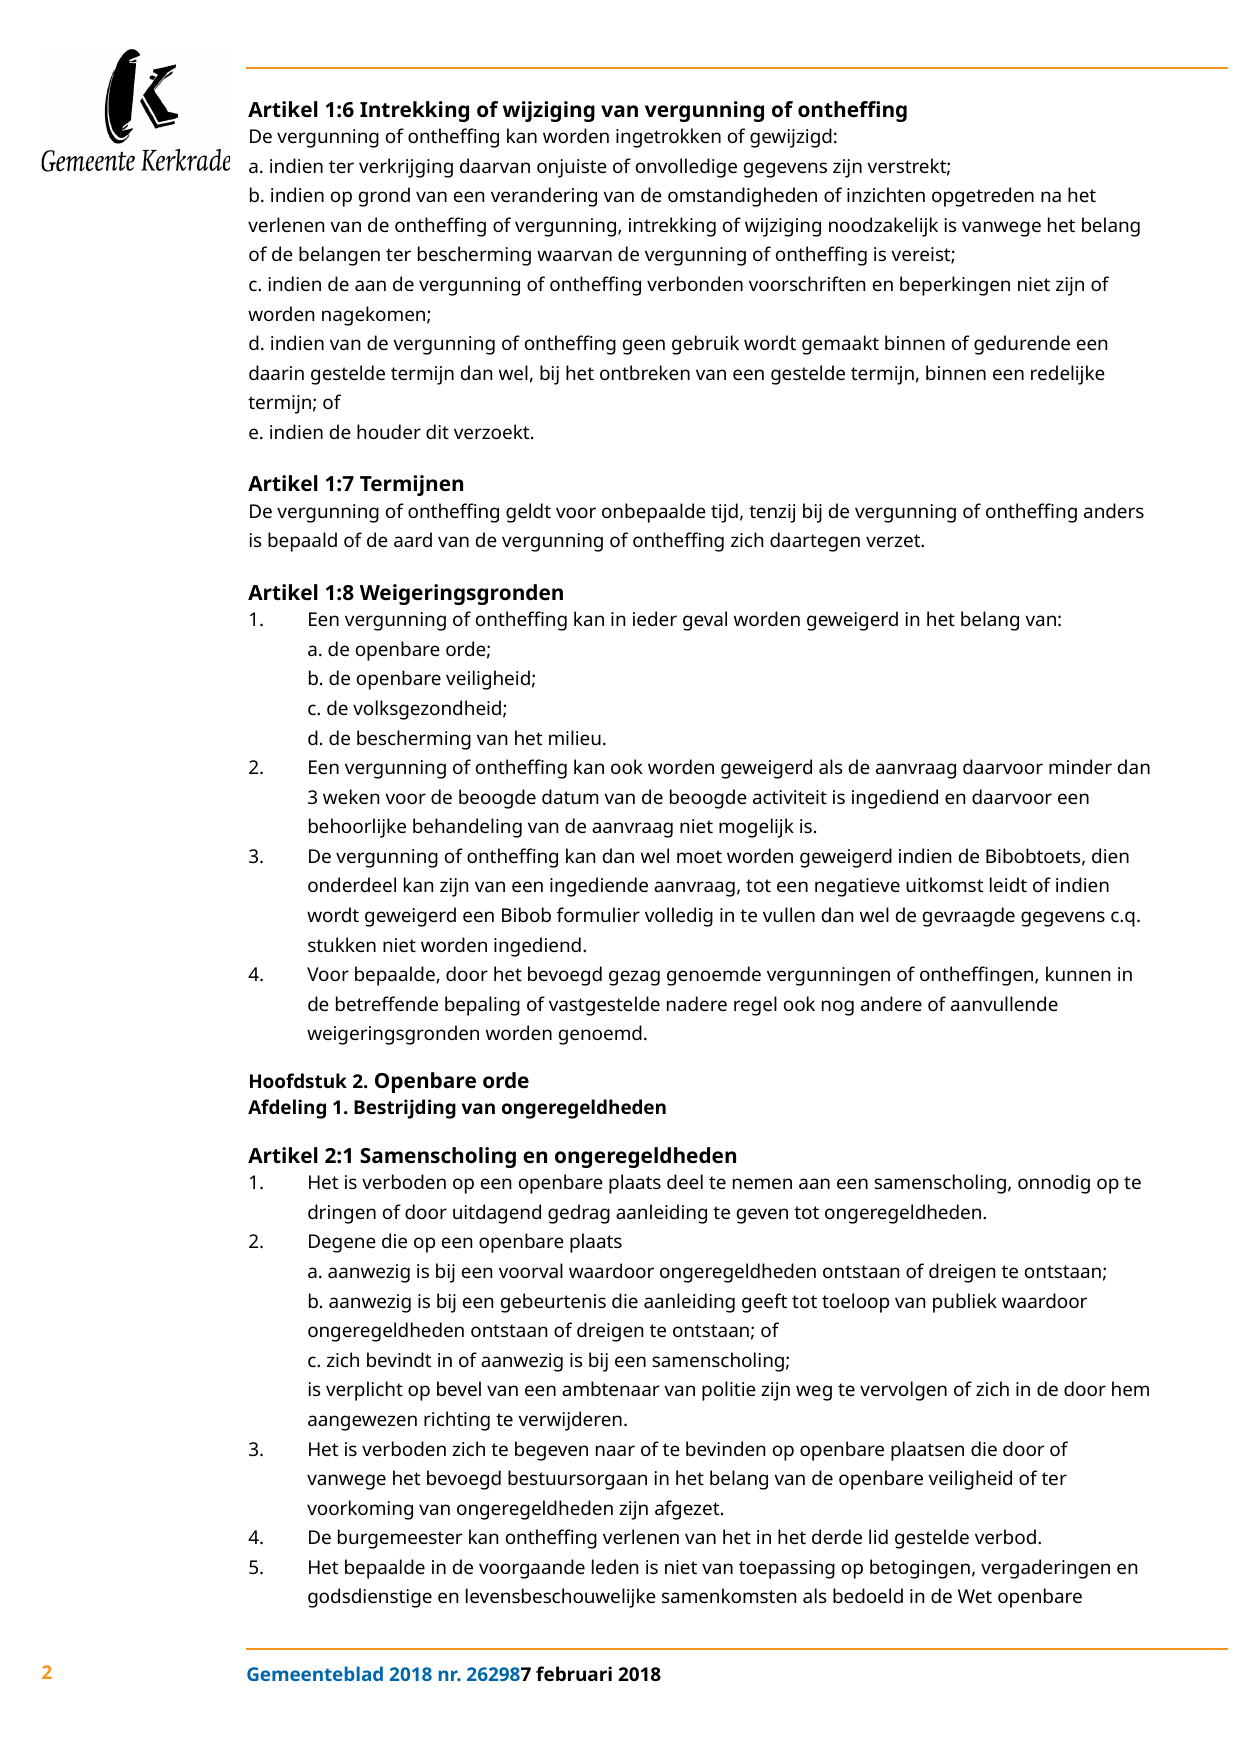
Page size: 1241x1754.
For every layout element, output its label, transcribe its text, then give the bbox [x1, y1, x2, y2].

text De vergunning of ontheffing geldt voor onbepaalde tijd, tenzij bij de vergunning of ontheffing anders is bepaald of de aard van de vergunning of ontheffing zich daartegen verzet. [248, 498, 1152, 553]
list is verplicht op bevel van een ambtenaar van politie zijn weg te vervolgen of zich in de door hem aangewezen richting te verwijderen. [248, 1377, 1152, 1432]
list Het bepaalde in de voorgaande leden is niet van toepassing op betogingen, vergaderingen en godsdienstige en levensbeschouwelijke samenkomsten als bedoeld in de Wet openbare [248, 1554, 1152, 1609]
text Hoofdstuk 2. Openbare orde [248, 1066, 1152, 1094]
text De vergunning of ontheffing kan worden ingetrokken of gewijzigd: [248, 123, 1152, 149]
text b. indien op grond van een verandering van de omstandigheden of inzichten opgetreden na het verlenen van de ontheffing of vergunning, intrekking of wijziging noodzakelijk is vanwege het belang of de belangen ter bescherming waarvan de vergunning of ontheffing is vereist; [248, 182, 1152, 267]
list Een vergunning of ontheffing kan ook worden geweigerd als de aanvraag daarvoor minder dan 3 weken voor de beoogde datum van de beoogde activiteit is ingediend en daarvoor een behoorlijke behandeling van de aanvraag niet mogelijk is. [248, 754, 1152, 839]
list De vergunning of ontheffing kan dan wel moet worden geweigerd indien de Bibobtoets, dien onderdeel kan zijn van een ingediende aanvraag, tot een negatieve uitkomst leidt of indien wordt geweigerd een Bibob formulier volledig in te vullen dan wel de gevraagde gegevens c.q. stukken niet worden ingediend. [248, 843, 1152, 957]
list Degene die op een openbare plaats [248, 1229, 1152, 1254]
text e. indien de houder dit verzoekt. [248, 419, 1152, 445]
list De burgemeester kan ontheffing verlenen van het in het derde lid gestelde verbod. [248, 1524, 1152, 1550]
list Voor bepaalde, door het bevoegd gezag genoemde vergunningen of ontheffingen, kunnen in de betreffende bepaling of vastgestelde nadere regel ook nog andere of aanvullende weigeringsgronden worden genoemd. [248, 961, 1152, 1046]
text Artikel 1:7 Termijnen [248, 469, 1152, 498]
list a. aanwezig is bij een voorval waardoor ongeregeldheden ontstaan of dreigen te ontstaan; [248, 1258, 1152, 1284]
text a. indien ter verkrijging daarvan onjuiste of onvolledige gegevens zijn verstrekt; [248, 153, 1152, 178]
list c. zich bevindt in of aanwezig is bij een samenscholing; [248, 1347, 1152, 1373]
list Het is verboden op een openbare plaats deel te nemen aan een samenscholing, onnodig op te dringen of door uitdagend gedrag aanleiding te geven tot ongeregeldheden. [248, 1169, 1152, 1225]
list a. de openbare orde; [248, 636, 1152, 662]
text d. indien van de vergunning of ontheffing geen gebruik wordt gemaakt binnen of gedurende een daarin gestelde termijn dan wel, bij het ontbreken van een gestelde termijn, binnen een redelijke termijn; of [248, 330, 1152, 415]
list Een vergunning of ontheffing kan in ieder geval worden geweigerd in het belang van: [248, 606, 1152, 632]
text Artikel 1:8 Weigeringsgronden [248, 578, 1152, 606]
text c. indien de aan de vergunning of ontheffing verbonden voorschriften en beperkingen niet zijn of worden nagekomen; [248, 271, 1152, 326]
list b. de openbare veiligheid; [248, 666, 1152, 691]
text Artikel 1:6 Intrekking of wijziging van vergunning of ontheffing [248, 95, 1152, 123]
text Afdeling 1. Bestrijding van ongeregeldheden [248, 1094, 1152, 1120]
list Het is verboden zich te begeven naar of te bevinden op openbare plaatsen die door of vanwege het bevoegd bestuursorgaan in het belang van de openbare veiligheid of ter voorkoming van ongeregeldheden zijn afgezet. [248, 1436, 1152, 1521]
text Artikel 2:1 Samenscholing en ongeregeldheden [248, 1141, 1152, 1169]
picture [41, 47, 231, 172]
list d. de bescherming van het milieu. [248, 725, 1152, 750]
list c. de volksgezondheid; [248, 695, 1152, 721]
list b. aanwezig is bij een gebeurtenis die aanleiding geeft tot toeloop van publiek waardoor ongeregeldheden ontstaan of dreigen te ontstaan; of [248, 1288, 1152, 1343]
